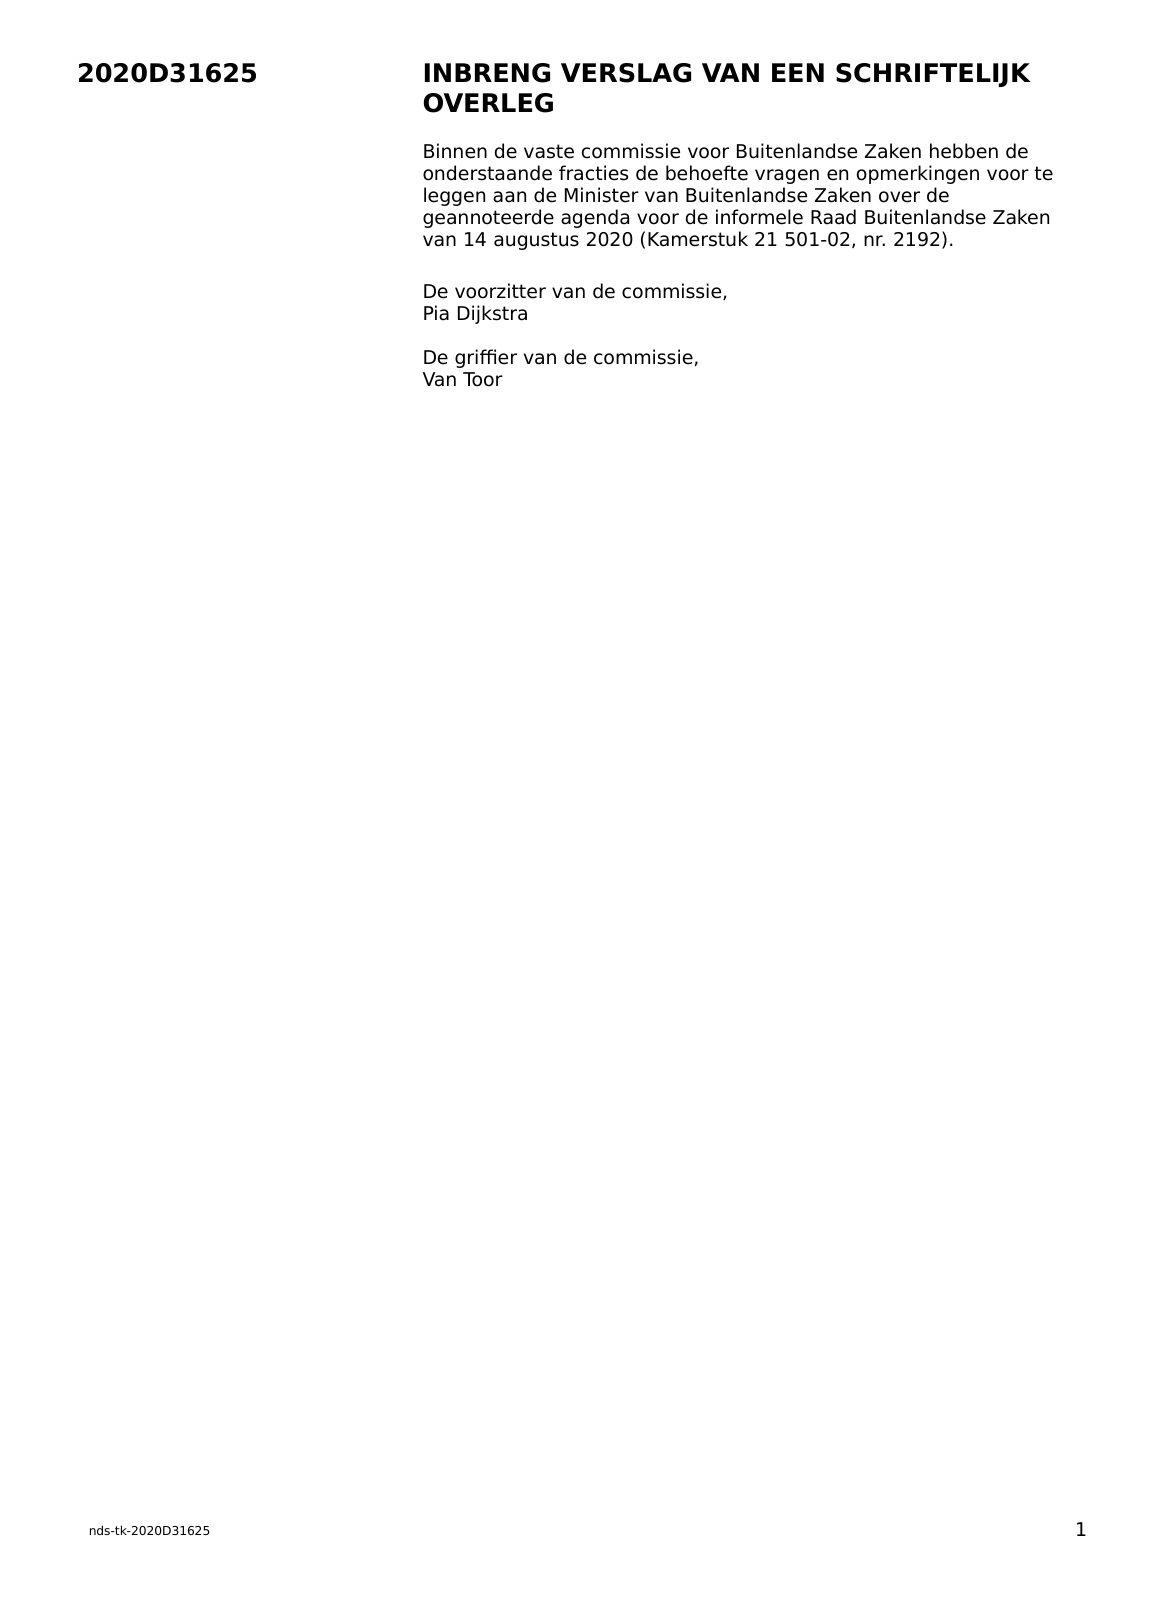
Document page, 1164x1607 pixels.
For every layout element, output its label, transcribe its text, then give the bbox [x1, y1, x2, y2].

text Binnen de vaste commissie voor Buitenlandse Zaken hebben de onderstaande fracties de behoefte vragen en opmerkingen voor te leggen aan de Minister van Buitenlandse Zaken over de geannoteerde agenda voor de informele Raad Buitenlandse Zaken van 14 augustus 2020 (Kamerstuk 21 501-02, nr. 2192). [422, 141, 1087, 251]
text De voorzitter van de commissie, Pia Dijkstra [422, 281, 1087, 324]
text 2020D31625 INBRENG VERSLAG VAN EEN SCHRIFTELIJK OVERLEG [77, 59, 1087, 118]
text De griffier van de commissie, Van Toor [422, 347, 1087, 391]
text nds-tk-2020D31625 [88, 1524, 323, 1538]
